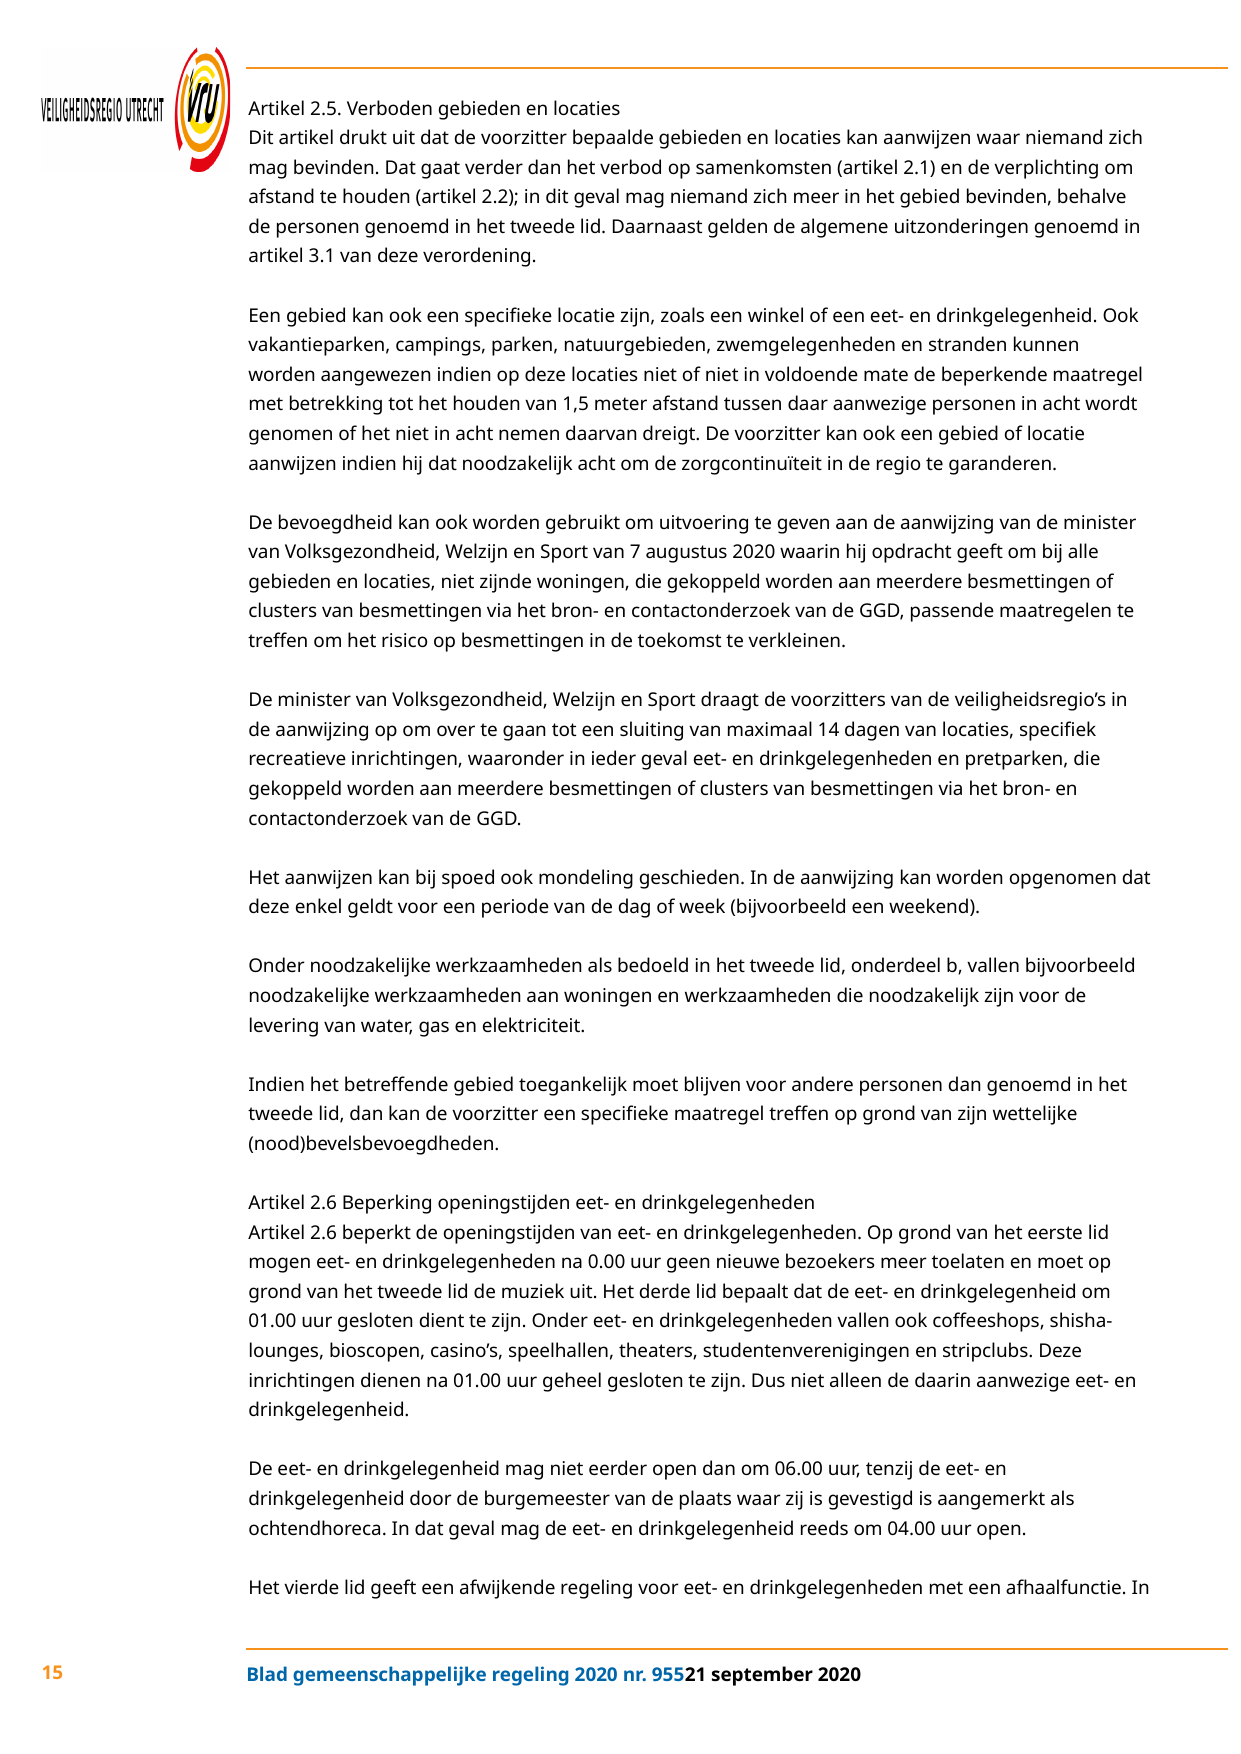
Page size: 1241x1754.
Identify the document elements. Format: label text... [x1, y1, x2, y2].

text Artikel 2.6 Beperking openingstijden eet- en drinkgelegenheden [248, 1189, 1152, 1215]
text De minister van Volksgezondheid, Welzijn en Sport draagt de voorzitters van de veiligheidsregio’s in de aanwijzing op om over te gaan tot een sluiting van maximaal 14 dagen van locaties, specifiek recreatieve inrichtingen, waaronder in ieder geval eet- en drinkgelegenheden en pretparken, die gekoppeld worden aan meerdere besmettingen of clusters van besmettingen via het bron- en contactonderzoek van de GGD. [248, 686, 1152, 831]
text Dit artikel drukt uit dat de voorzitter bepaalde gebieden en locaties kan aanwijzen waar niemand zich mag bevinden. Dat gaat verder dan het verbod op samenkomsten (artikel 2.1) en de verplichting om afstand te houden (artikel 2.2); in dit geval mag niemand zich meer in het gebied bevinden, behalve de personen genoemd in het tweede lid. Daarnaast gelden de algemene uitzonderingen genoemd in artikel 3.1 van deze verordening. [248, 124, 1152, 268]
text Het vierde lid geeft een afwijkende regeling voor eet- en drinkgelegenheden met een afhaalfunctie. In [248, 1574, 1152, 1600]
picture [41, 47, 231, 172]
text Het aanwijzen kan bij spoed ook mondeling geschieden. In de aanwijzing kan worden opgenomen dat deze enkel geldt voor een periode van de dag of week (bijvoorbeeld een weekend). [248, 864, 1152, 919]
text De bevoegdheid kan ook worden gebruikt om uitvoering te geven aan de aanwijzing van de minister van Volksgezondheid, Welzijn en Sport van 7 augustus 2020 waarin hij opdracht geeft om bij alle gebieden en locaties, niet zijnde woningen, die gekoppeld worden aan meerdere besmettingen of clusters van besmettingen via het bron- en contactonderzoek van de GGD, passende maatregelen te treffen om het risico op besmettingen in de toekomst te verkleinen. [248, 509, 1152, 653]
text Artikel 2.6 beperkt de openingstijden van eet- en drinkgelegenheden. Op grond van het eerste lid mogen eet- en drinkgelegenheden na 0.00 uur geen nieuwe bezoekers meer toelaten en moet op grond van het tweede lid de muziek uit. Het derde lid bepaalt dat de eet- en drinkgelegenheid om 01.00 uur gesloten dient te zijn. Onder eet- en drinkgelegenheden vallen ook coffeeshops, shisha-lounges, bioscopen, casino’s, speelhallen, theaters, studentenverenigingen en stripclubs. Deze inrichtingen dienen na 01.00 uur geheel gesloten te zijn. Dus niet alleen de daarin aanwezige eet- en drinkgelegenheid. [248, 1219, 1152, 1422]
text Onder noodzakelijke werkzaamheden als bedoeld in het tweede lid, onderdeel b, vallen bijvoorbeeld noodzakelijke werkzaamheden aan woningen en werkzaamheden die noodzakelijk zijn voor de levering van water, gas en elektriciteit. [248, 953, 1152, 1038]
text De eet- en drinkgelegenheid mag niet eerder open dan om 06.00 uur, tenzij de eet- en drinkgelegenheid door de burgemeester van de plaats waar zij is gevestigd is aangemerkt als ochtendhoreca. In dat geval mag de eet- en drinkgelegenheid reeds om 04.00 uur open. [248, 1456, 1152, 1541]
text Indien het betreffende gebied toegankelijk moet blijven voor andere personen dan genoemd in het tweede lid, dan kan de voorzitter een specifieke maatregel treffen op grond van zijn wettelijke (nood)bevelsbevoegdheden. [248, 1071, 1152, 1156]
text Artikel 2.5. Verboden gebieden en locaties [248, 95, 1152, 121]
text Een gebied kan ook een specifieke locatie zijn, zoals een winkel of een eet- en drinkgelegenheid. Ook vakantieparken, campings, parken, natuurgebieden, zwemgelegenheden en stranden kunnen worden aangewezen indien op deze locaties niet of niet in voldoende mate de beperkende maatregel met betrekking tot het houden van 1,5 meter afstand tussen daar aanwezige personen in acht wordt genomen of het niet in acht nemen daarvan dreigt. De voorzitter kan ook een gebied of locatie aanwijzen indien hij dat noodzakelijk acht om de zorgcontinuïteit in de regio te garanderen. [248, 302, 1152, 476]
